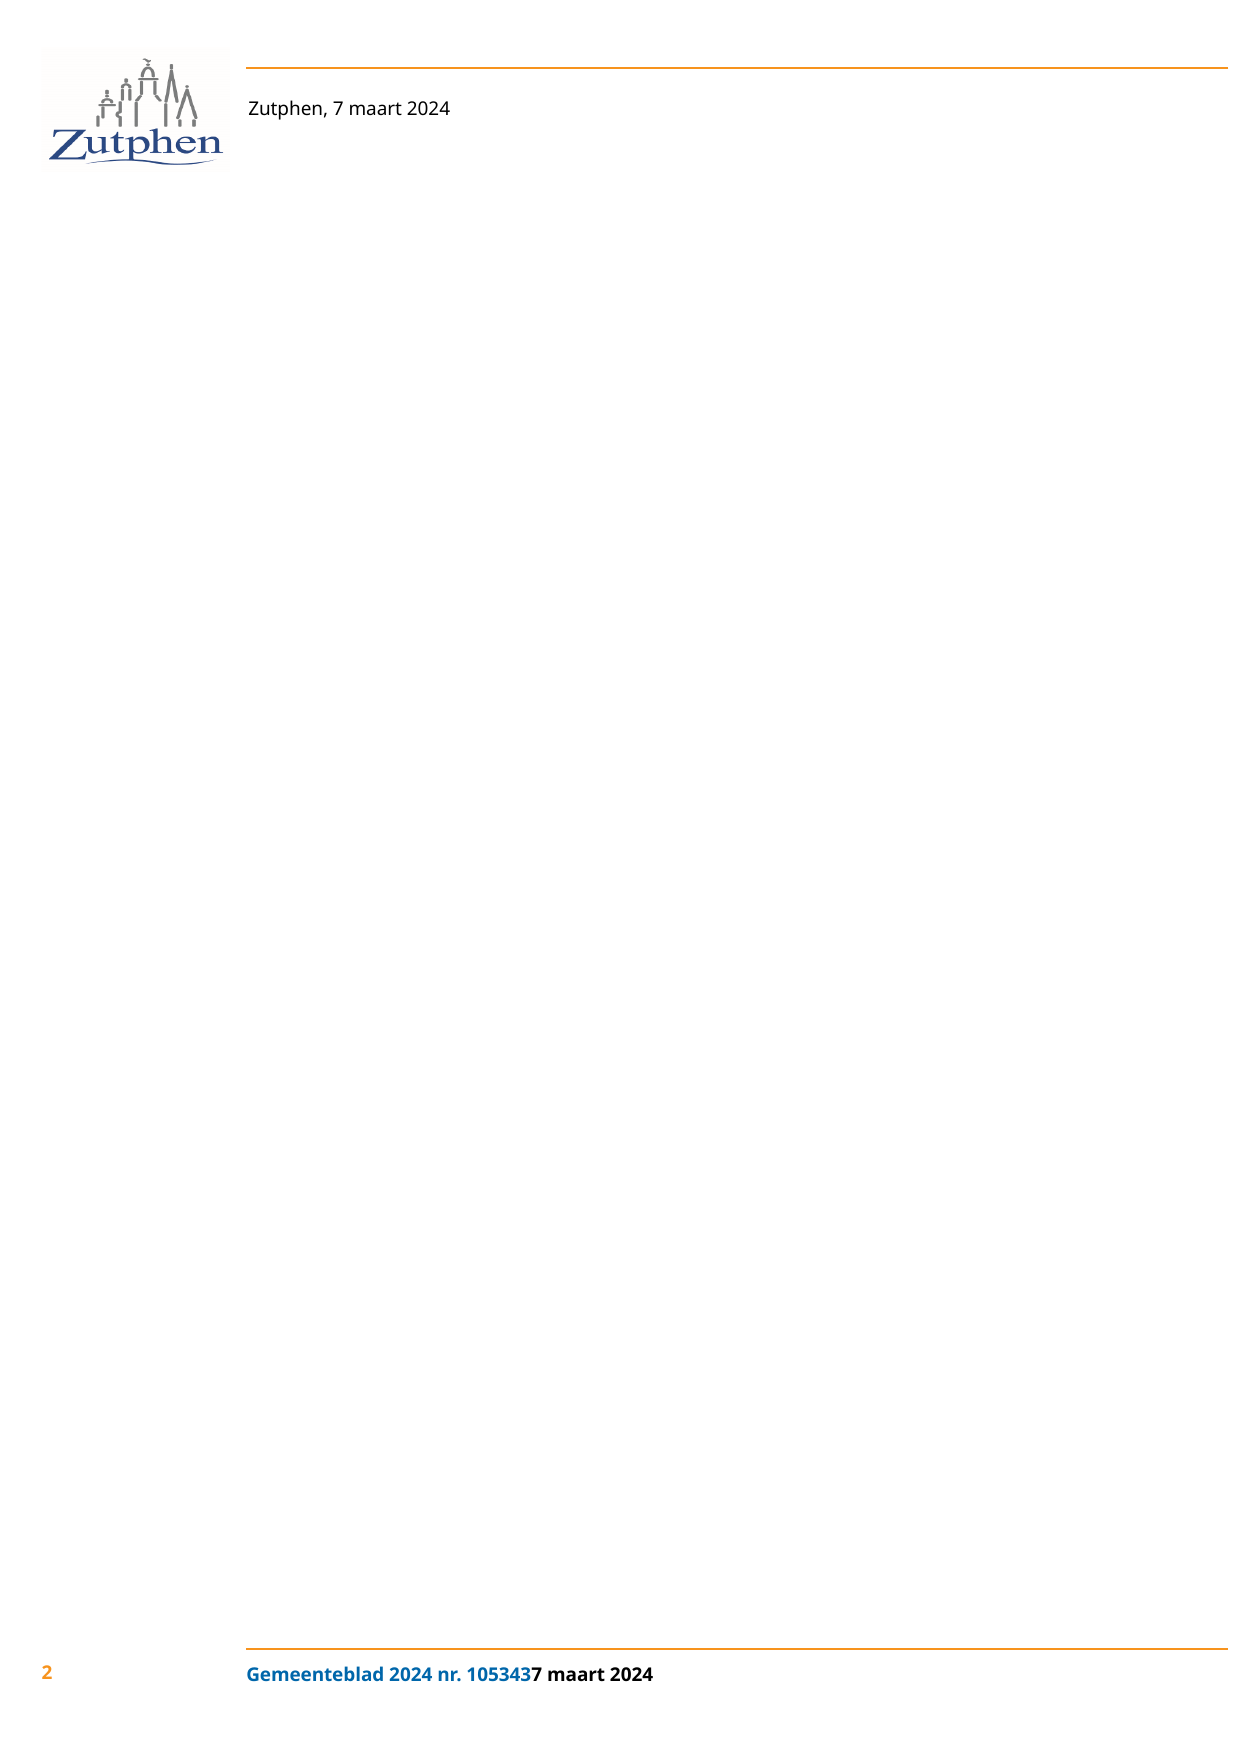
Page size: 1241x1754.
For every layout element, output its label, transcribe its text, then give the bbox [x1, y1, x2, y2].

text Zutphen, 7 maart 2024 [248, 95, 1152, 121]
picture [41, 47, 231, 172]
